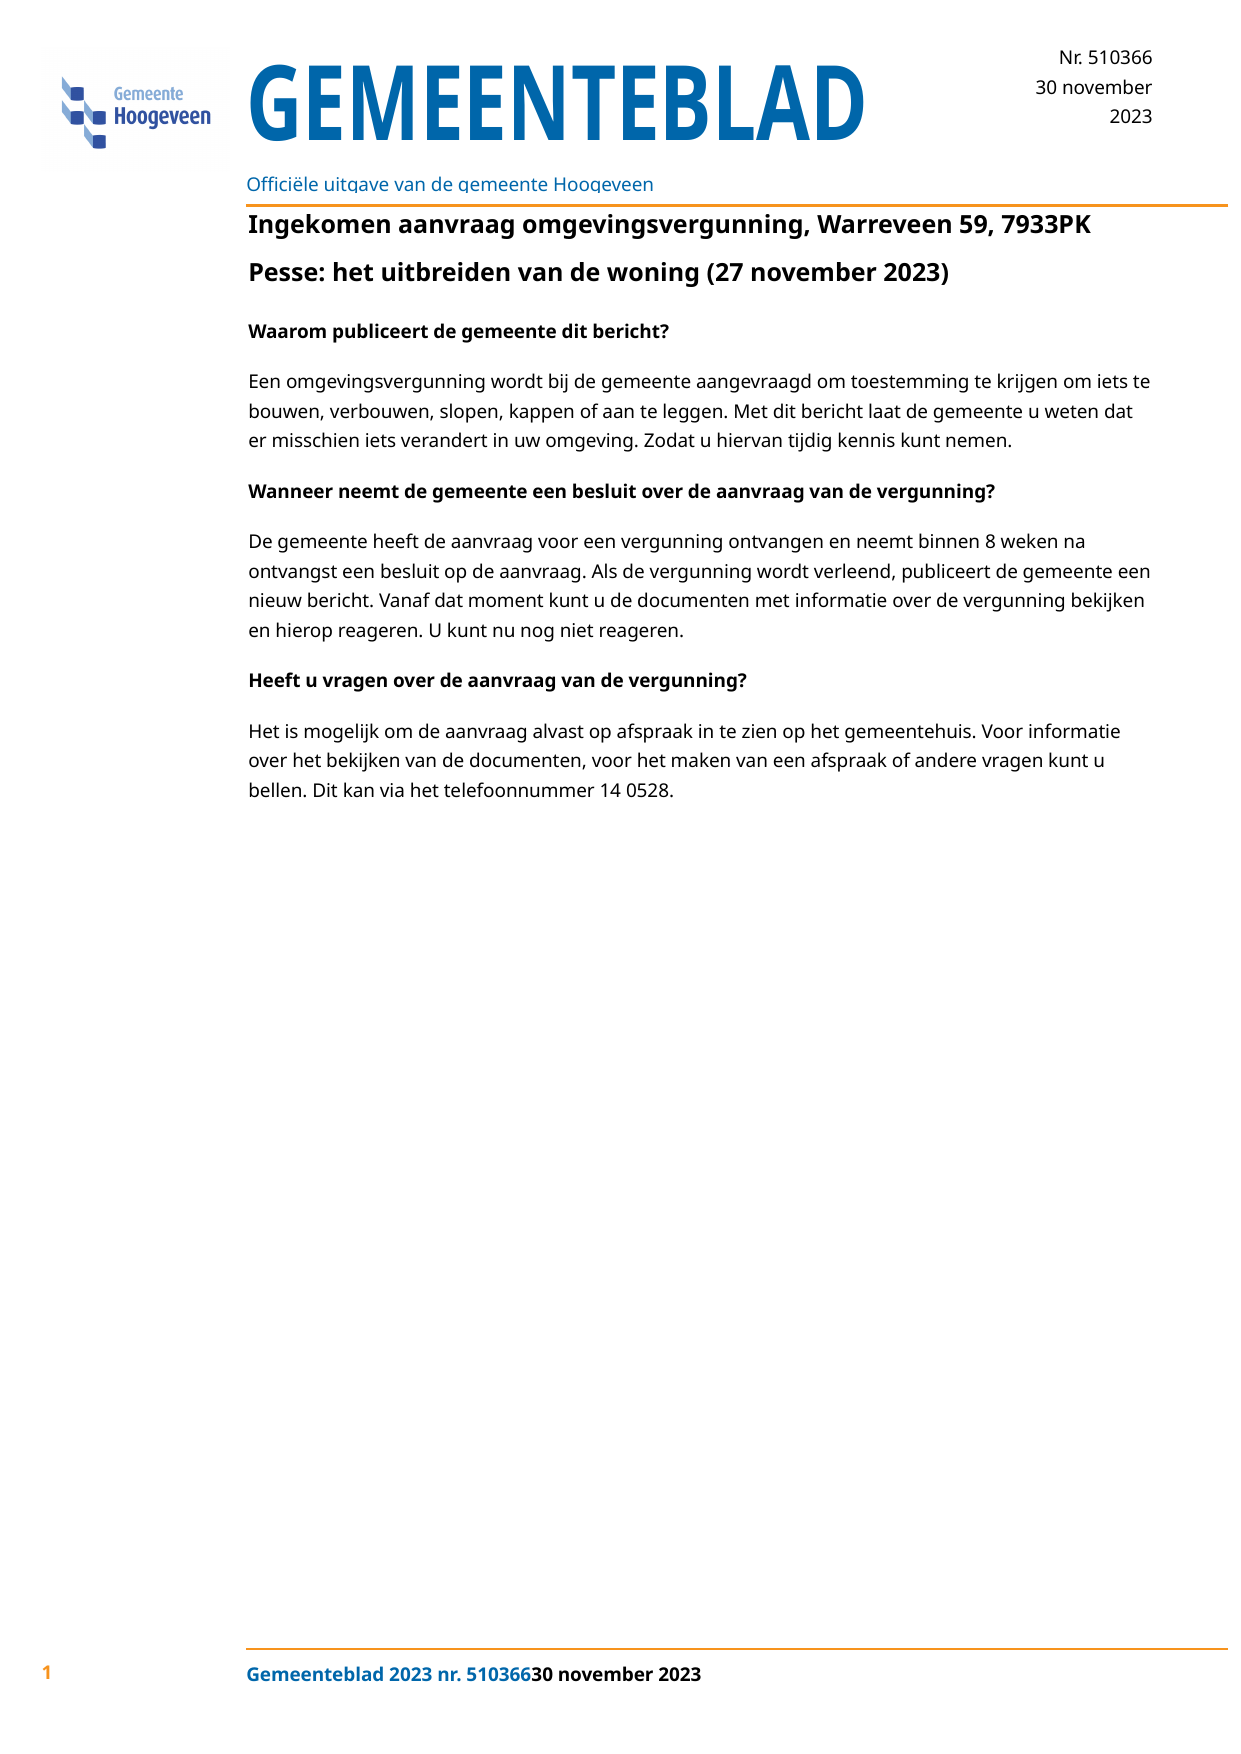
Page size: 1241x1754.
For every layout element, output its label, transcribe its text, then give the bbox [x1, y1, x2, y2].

text Een omgevingsvergunning wordt bij de gemeente aangevraagd om toestemming te krijgen om iets te bouwen, verbouwen, slopen, kappen of aan te leggen. Met dit bericht laat de gemeente u weten dat er misschien iets verandert in uw omgeving. Zodat u hiervan tijdig kennis kunt nemen. [248, 368, 1152, 453]
text Waarom publiceert de gemeente dit bericht? [248, 318, 1152, 344]
text De gemeente heeft de aanvraag voor een vergunning ontvangen en neemt binnen 8 weken na ontvangst een besluit op de aanvraag. Als de vergunning wordt verleend, publiceert de gemeente een nieuw bericht. Vanaf dat moment kunt u de documenten met informatie over de vergunning bekijken en hierop reageren. U kunt nu nog niet reageren. [248, 528, 1152, 643]
text Heeft u vragen over de aanvraag van de vergunning? [248, 667, 1152, 693]
text Het is mogelijk om de aanvraag alvast op afspraak in te zien op het gemeentehuis. Voor informatie over het bekijken van de documenten, voor het maken van een afspraak of andere vragen kunt u bellen. Dit kan via het telefoonnummer 14 0528. [248, 718, 1152, 803]
text Ingekomen aanvraag omgevingsvergunning, Warreveen 59, 7933PK Pesse: het uitbreiden van de woning (27 november 2023) [248, 207, 1152, 288]
text Wanneer neemt de gemeente een besluit over de aanvraag van de vergunning? [248, 478, 1152, 504]
picture [41, 47, 231, 172]
